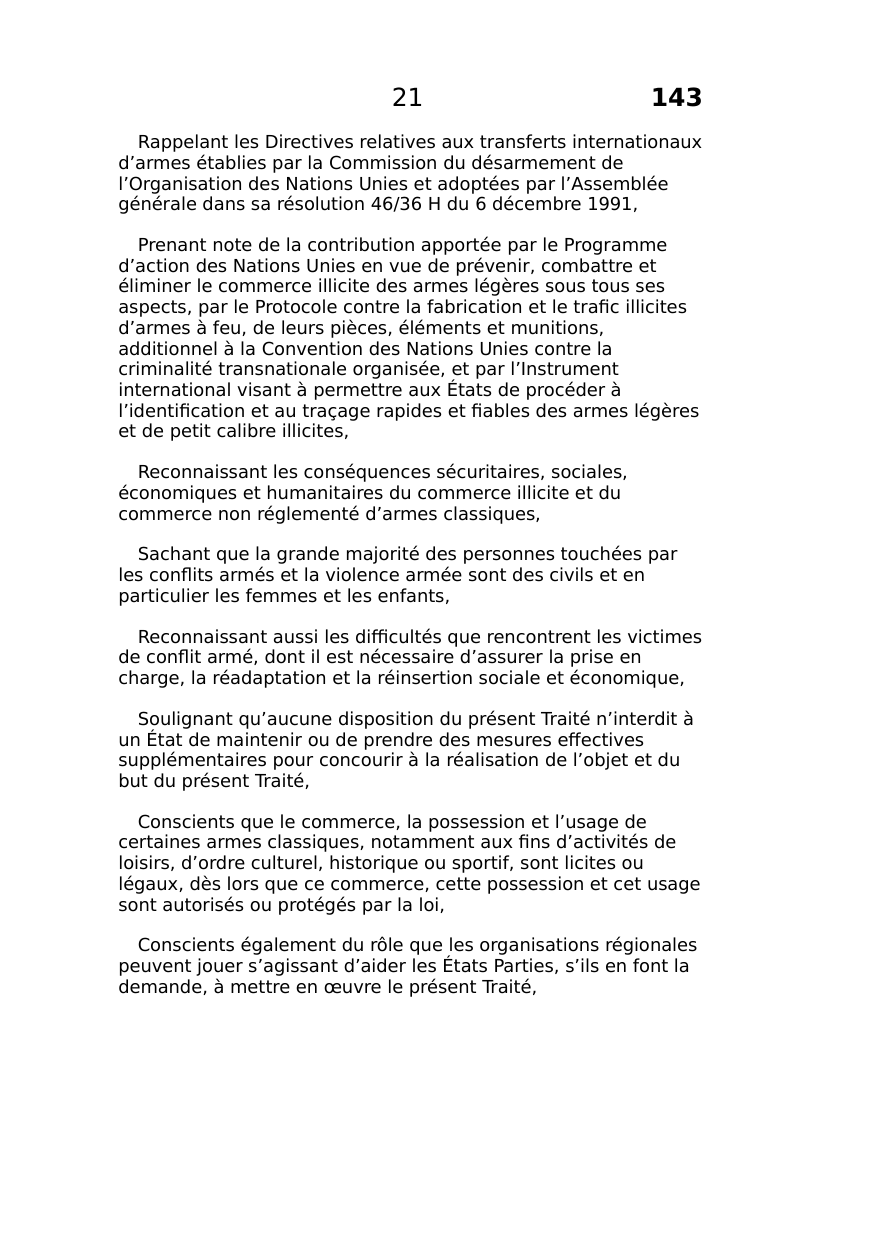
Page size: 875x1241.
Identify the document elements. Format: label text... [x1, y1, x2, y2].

text Conscients également du rôle que les organisations régionales peuvent jouer s’agissant d’aider les États Parties, s’ils en font la demande, à mettre en œuvre le présent Traité, [118, 935, 703, 997]
text Prenant note de la contribution apportée par le Programme d’action des Nations Unies en vue de prévenir, combattre et éliminer le commerce illicite des armes légères sous tous ses aspects, par le Protocole contre la fabrication et le trafic illicites d’armes à feu, de leurs pièces, éléments et munitions, additionnel à la Convention des Nations Unies contre la criminalité transnationale organisée, et par l’Instrument international visant à permettre aux États de procéder à l’identification et au traçage rapides et fiables des armes légères et de petit calibre illicites, [118, 235, 703, 442]
text Sachant que la grande majorité des personnes touchées par les conflits armés et la violence armée sont des civils et en particulier les femmes et les enfants, [118, 544, 703, 606]
text Reconnaissant aussi les difficultés que rencontrent les victimes de conflit armé, dont il est nécessaire d’assurer la prise en charge, la réadaptation et la réinsertion sociale et économique, [118, 626, 703, 689]
text Conscients que le commerce, la possession et l’usage de certaines armes classiques, notamment aux fins d’activités de loisirs, d’ordre culturel, historique ou sportif, sont licites ou légaux, dès lors que ce commerce, cette possession et cet usage sont autorisés ou protégés par la loi, [118, 812, 703, 915]
text Rappelant les Directives relatives aux transferts internationaux d’armes établies par la Commission du désarmement de l’Organisation des Nations Unies et adoptées par l’Assemblée générale dans sa résolution 46/36 H du 6 décembre 1991, [118, 132, 703, 215]
text Soulignant qu’aucune disposition du présent Traité n’interdit à un État de maintenir ou de prendre des mesures effectives supplémentaires pour concourir à la réalisation de l’objet et du but du présent Traité, [118, 709, 703, 792]
text Reconnaissant les conséquences sécuritaires, sociales, économiques et humanitaires du commerce illicite et du commerce non réglementé d’armes classiques, [118, 462, 703, 524]
